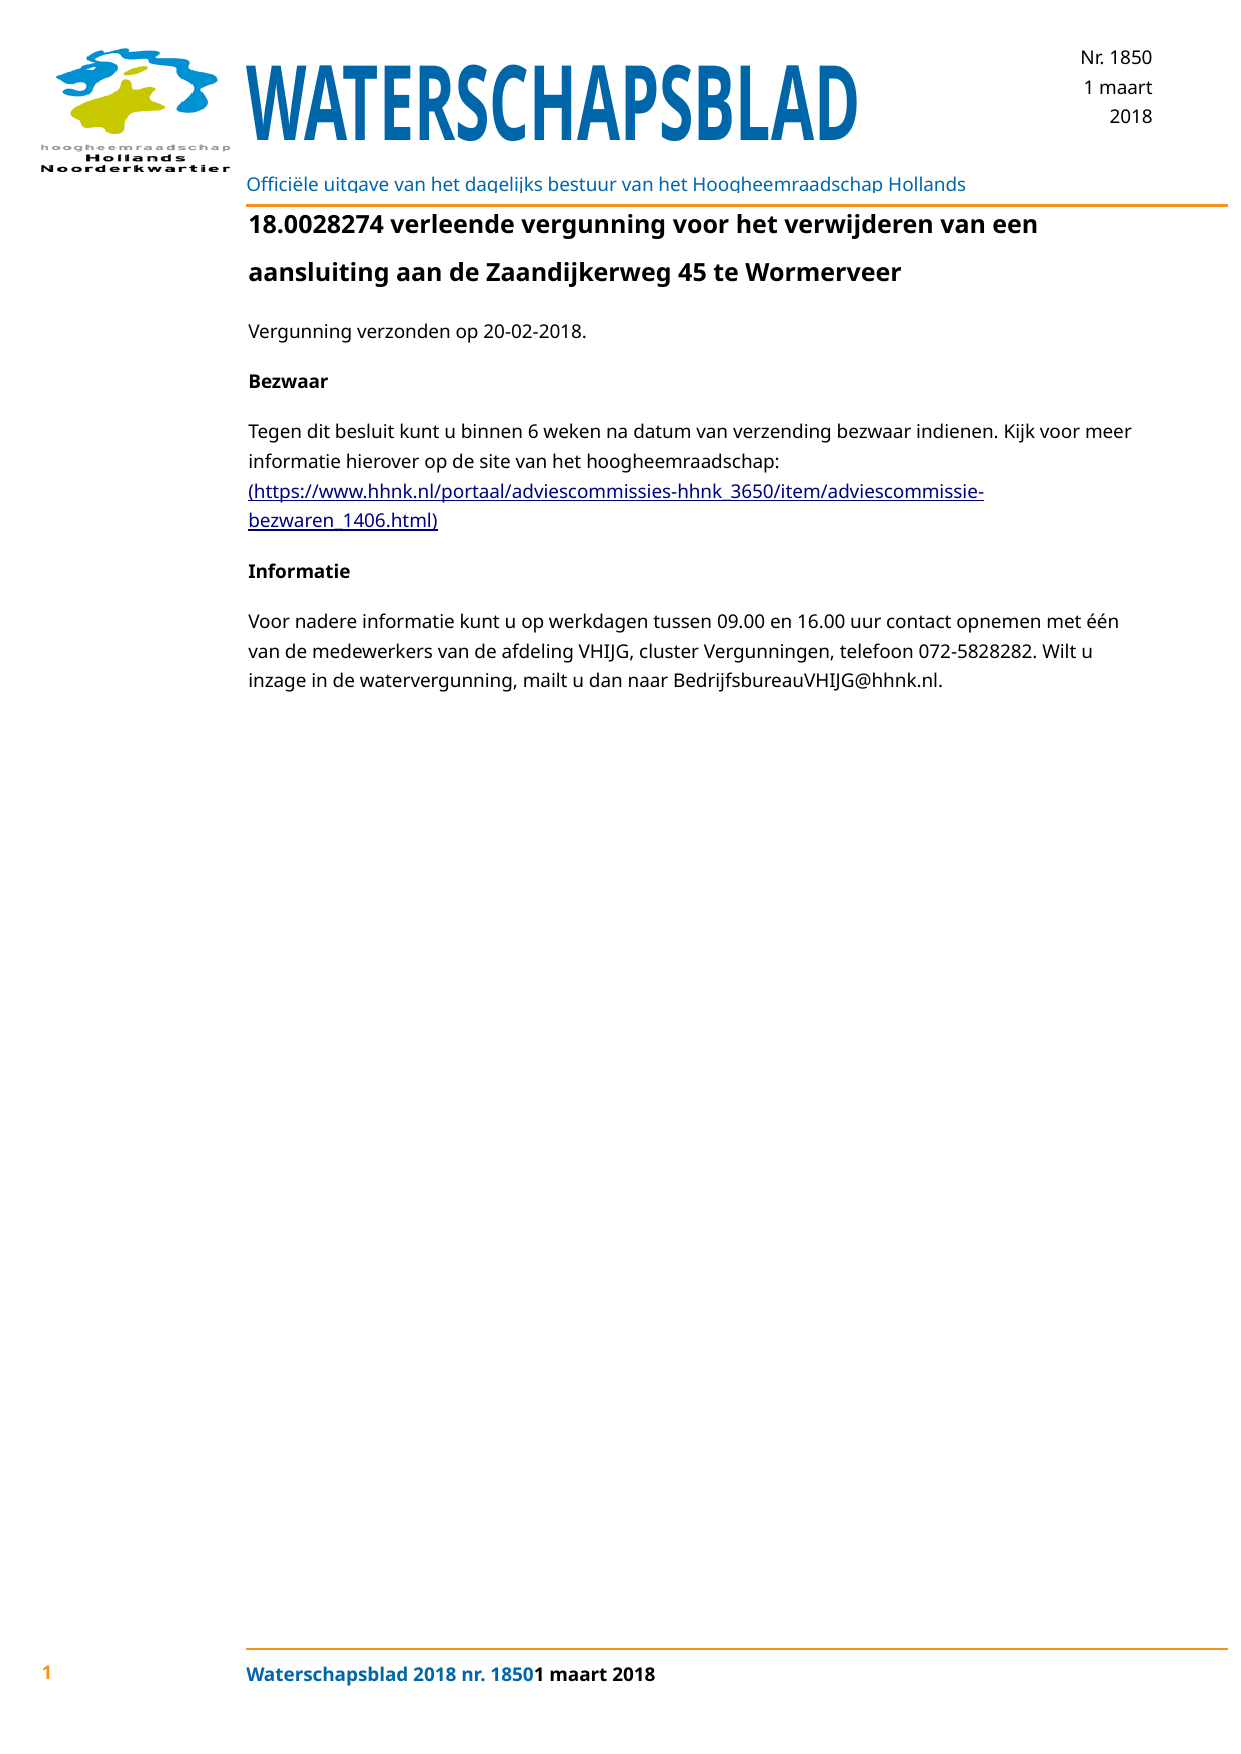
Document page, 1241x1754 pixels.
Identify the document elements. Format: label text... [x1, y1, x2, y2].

text Tegen dit besluit kunt u binnen 6 weken na datum van verzending bezwaar indienen. Kijk voor meer informatie hierover op de site van het hoogheemraadschap: (https://www.hhnk.nl/portaal/adviescommissies-hhnk_3650/item/adviescommissie-bezwaren_1406.html) [248, 419, 1152, 533]
picture [41, 47, 231, 172]
text Informatie [248, 558, 1152, 584]
text Bezwaar [248, 368, 1152, 394]
text Vergunning verzonden op 20-02-2018. [248, 318, 1152, 344]
text 18.0028274 verleende vergunning voor het verwijderen van een aansluiting aan de Zaandijkerweg 45 te Wormerveer [248, 207, 1152, 288]
text Voor nadere informatie kunt u op werkdagen tussen 09.00 en 16.00 uur contact opnemen met één van de medewerkers van de afdeling VHIJG, cluster Vergunningen, telefoon 072-5828282. Wilt u inzage in de watervergunning, mailt u dan naar BedrijfsbureauVHIJG@hhnk.nl. [248, 608, 1152, 693]
